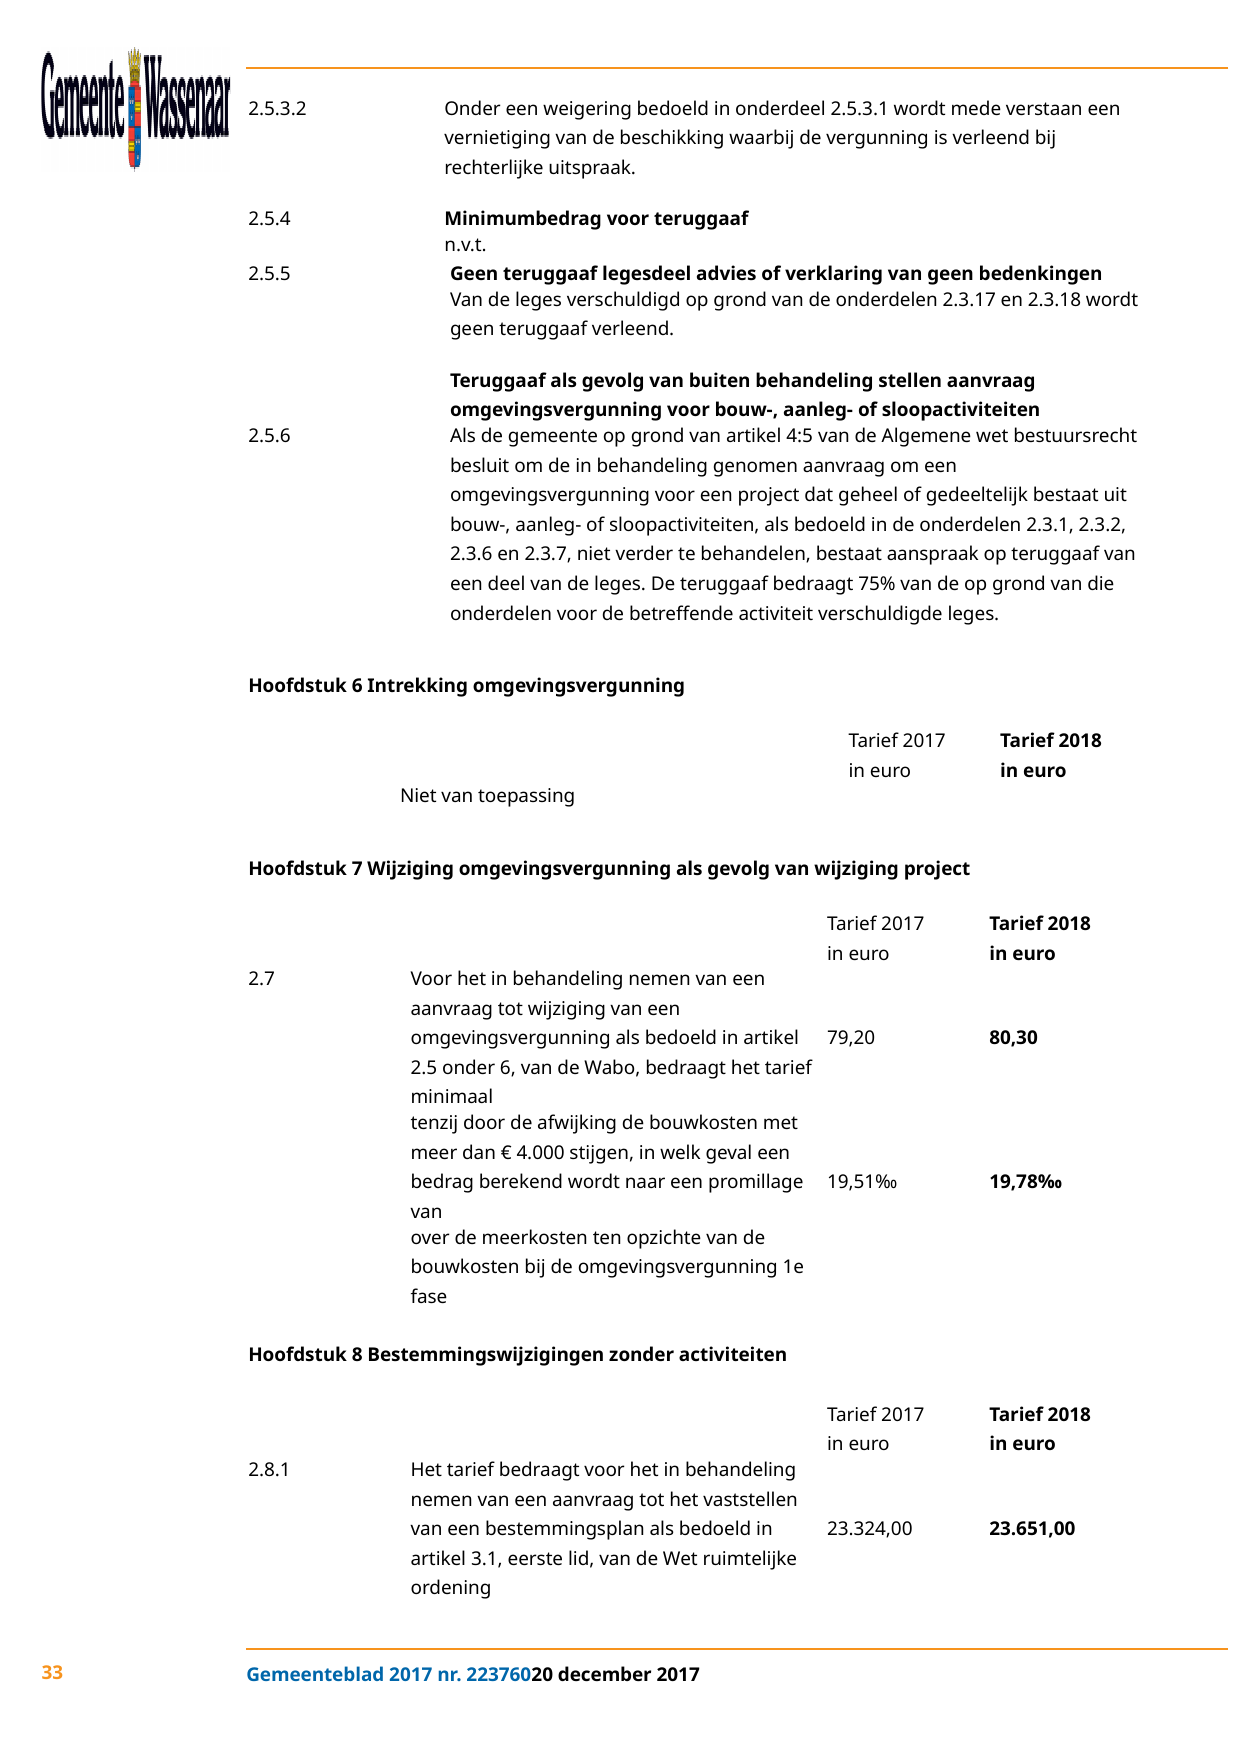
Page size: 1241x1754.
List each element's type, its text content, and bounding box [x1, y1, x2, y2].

table_cell Voor het in behandeling nemen van een aanvraag tot wijziging van een omgevingsvergunning als bedoeld in artikel 2.5 onder 6, van de Wabo, bedraagt het tarief minimaal [410, 965, 827, 1109]
table_cell 2.7 [248, 965, 410, 1109]
table_header Tarief 2018 in euro [989, 910, 1152, 965]
table_cell 2.8.1 [248, 1456, 410, 1600]
table_cell 2.5.6 [248, 422, 450, 626]
table_cell [248, 286, 450, 341]
table_cell Niet van toepassing [400, 783, 848, 808]
table_cell Teruggaaf als gevolg van buiten behandeling stellen aanvraag omgevingsvergunning voor bouw-, aanleg- of sloopactiviteiten [450, 367, 1152, 422]
table_header [248, 1401, 410, 1456]
table_cell [248, 367, 450, 422]
table_header [410, 1401, 827, 1456]
table_cell Het tarief bedraagt voor het in behandeling nemen van een aanvraag tot het vaststellen van een bestemmingsplan als bedoeld in artikel 3.1, eerste lid, van de Wet ruimtelijke ordening [410, 1456, 827, 1600]
table_cell 19,78‰ [989, 1110, 1152, 1224]
table_header Tarief 2018 in euro [1000, 727, 1152, 783]
table_cell Minimumbedrag voor teruggaaf [444, 205, 1152, 231]
table_cell [989, 1224, 1152, 1309]
table_cell tenzij door de afwijking de bouwkosten met meer dan € 4.000 stijgen, in welk geval een bedrag berekend wordt naar een promillage van [410, 1110, 827, 1224]
table_cell [248, 231, 444, 257]
table_header Tarief 2017 in euro [827, 910, 989, 965]
table_cell [848, 783, 1000, 808]
table_header [400, 727, 848, 783]
table_header [248, 910, 410, 965]
table_cell 23.651,00 [989, 1456, 1152, 1600]
table_cell [444, 180, 1152, 205]
table_cell [248, 341, 450, 367]
table_header [410, 910, 827, 965]
table_header 2.5.5 [248, 260, 450, 286]
table_cell Onder een weigering bedoeld in onderdeel 2.5.3.1 wordt mede verstaan een vernietiging van de beschikking waarbij de vergunning is verleend bij rechterlijke uitspraak. [444, 95, 1152, 180]
table_cell 79,20 [827, 965, 989, 1109]
table_cell 2.5.4 [248, 205, 444, 231]
table_cell 19,51‰ [827, 1110, 989, 1224]
table_cell [248, 1224, 410, 1309]
table_cell [450, 341, 1152, 367]
table_header Tarief 2018 in euro [989, 1401, 1152, 1456]
table_cell 2.5.3.2 [248, 95, 444, 180]
table_cell [1000, 783, 1152, 808]
picture [41, 47, 231, 172]
table_header [248, 727, 400, 783]
table_cell [248, 1110, 410, 1224]
table_header Tarief 2017 in euro [848, 727, 1000, 783]
table_cell 23.324,00 [827, 1456, 989, 1600]
text Hoofdstuk 8 Bestemmingswijzigingen zonder activiteiten [248, 1342, 1152, 1367]
table_cell Als de gemeente op grond van artikel 4:5 van de Algemene wet bestuursrecht besluit om de in behandeling genomen aanvraag om een omgevingsvergunning voor een project dat geheel of gedeeltelijk bestaat uit bouw-, aanleg- of sloopactiviteiten, als bedoeld in de onderdelen 2.3.1, 2.3.2, 2.3.6 en 2.3.7, niet verder te behandelen, bestaat aanspraak op teruggaaf van een deel van de leges. De teruggaaf bedraagt 75% van de op grond van die onderdelen voor de betreffende activiteit verschuldigde leges. [450, 422, 1152, 626]
text Hoofdstuk 6 Intrekking omgevingsvergunning [248, 672, 1152, 698]
text Hoofdstuk 7 Wijziging omgevingsvergunning als gevolg van wijziging project [248, 855, 1152, 880]
table_cell n.v.t. [444, 231, 1152, 257]
table_header Tarief 2017 in euro [827, 1401, 989, 1456]
table_header Geen teruggaaf legesdeel advies of verklaring van geen bedenkingen [450, 260, 1152, 286]
table_cell 80,30 [989, 965, 1152, 1109]
table_cell over de meerkosten ten opzichte van de bouwkosten bij de omgevingsvergunning 1e fase [410, 1224, 827, 1309]
table_cell [827, 1224, 989, 1309]
table_cell [248, 180, 444, 205]
table_cell Van de leges verschuldigd op grond van de onderdelen 2.3.17 en 2.3.18 wordt geen teruggaaf verleend. [450, 286, 1152, 341]
table_cell [248, 783, 400, 808]
